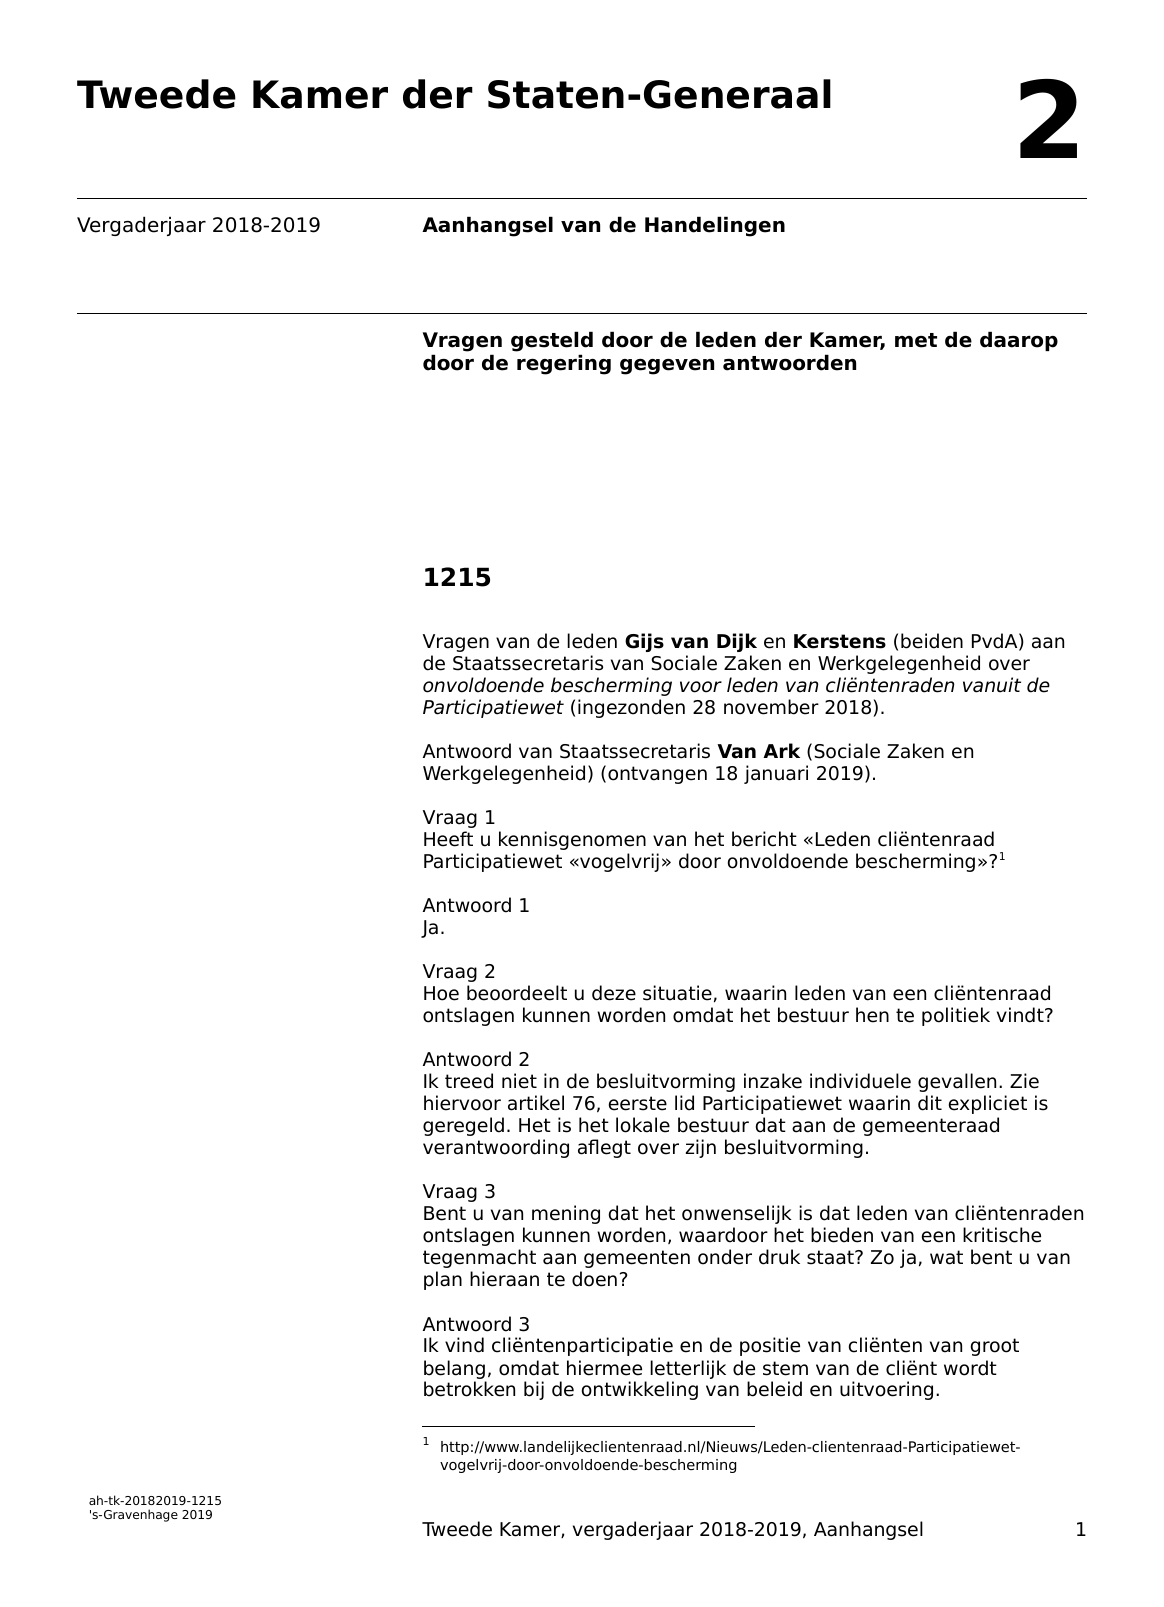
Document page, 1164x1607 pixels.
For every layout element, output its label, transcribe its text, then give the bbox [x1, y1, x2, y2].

table_cell Vragen gesteld door de leden der Kamer, met de daarop door de regering gegeven antwoorden [422, 314, 1087, 376]
text Antwoord 3 [422, 1313, 1087, 1335]
text Heeft u kennisgenomen van het bericht «Leden cliëntenraad Participatiewet «vogelvrij» door onvoldoende bescherming»? [422, 829, 1087, 873]
table_cell [77, 314, 422, 376]
text Antwoord 1 [422, 895, 1087, 917]
text Bent u van mening dat het onwenselijk is dat leden van cliëntenraden ontslagen kunnen worden, waardoor het bieden van een kritische tegenmacht aan gemeenten onder druk staat? Zo ja, wat bent u van plan hieraan te doen? [422, 1203, 1087, 1291]
text Vragen van de leden Gijs van Dijk en Kerstens (beiden PvdA) aan de Staatssecretaris van Sociale Zaken en Werkgelegenheid over onvoldoende bescherming voor leden van cliëntenraden vanuit de Participatiewet (ingezonden 28 november 2018). [422, 631, 1087, 718]
table_cell Aanhangsel van de Handelingen [422, 199, 1087, 313]
text http://www.landelijkeclientenraad.nl/Nieuws/Leden-clientenraad-Participatiewet-vogelvrij-door-onvoldoende-bescherming [422, 1435, 1087, 1474]
text Antwoord van Staatssecretaris Van Ark (Sociale Zaken en Werkgelegenheid) (ontvangen 18 januari 2019). [422, 741, 1087, 785]
text Vraag 3 [422, 1181, 1087, 1203]
text 1215 [422, 563, 1087, 592]
text ah-tk-20182019-1215 [88, 1494, 323, 1508]
text Vraag 1 [422, 807, 1087, 829]
text 's-Gravenhage 2019 [88, 1508, 323, 1522]
table_header 2 [886, 59, 1087, 198]
text Vraag 2 [422, 961, 1087, 983]
table_header Tweede Kamer der Staten-Generaal [77, 59, 886, 198]
table_cell Vergaderjaar 2018-2019 [77, 199, 422, 313]
text Antwoord 2 [422, 1049, 1087, 1071]
text Ja. [422, 917, 1087, 939]
text Ik treed niet in de besluitvorming inzake individuele gevallen. Zie hiervoor artikel 76, eerste lid Participatiewet waarin dit expliciet is geregeld. Het is het lokale bestuur dat aan de gemeenteraad verantwoording aflegt over zijn besluitvorming. [422, 1071, 1087, 1159]
text Hoe beoordeelt u deze situatie, waarin leden van een cliëntenraad ontslagen kunnen worden omdat het bestuur hen te politiek vindt? [422, 983, 1087, 1027]
text Ik vind cliëntenparticipatie en de positie van cliënten van groot belang, omdat hiermee letterlijk de stem van de cliënt wordt betrokken bij de ontwikkeling van beleid en uitvoering. [422, 1335, 1087, 1401]
